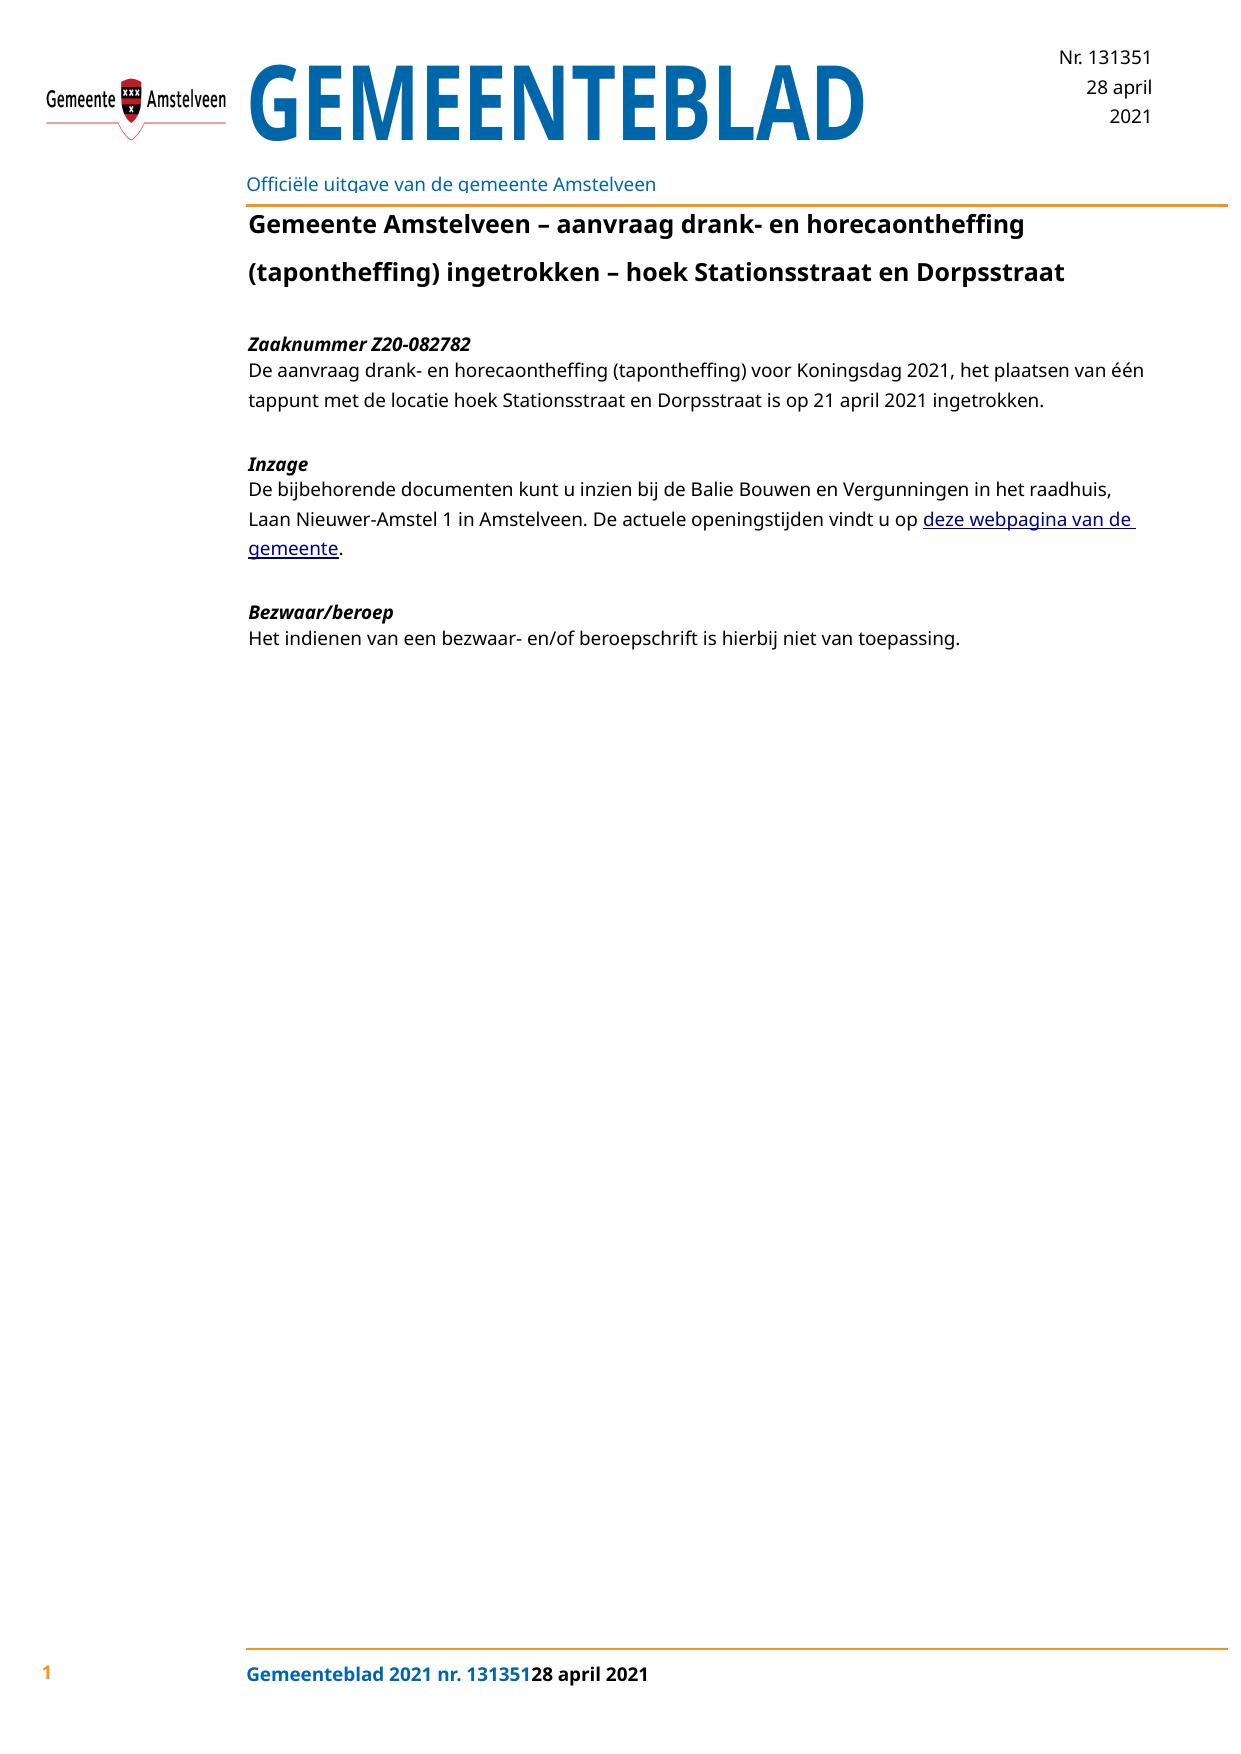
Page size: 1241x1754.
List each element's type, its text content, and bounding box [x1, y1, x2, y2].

text Zaaknummer Z20-082782 [248, 331, 1152, 357]
text Gemeente Amstelveen – aanvraag drank- en horecaontheffing (tapontheffing) ingetrokken – hoek Stationsstraat en Dorpsstraat [248, 207, 1152, 288]
text Bezwaar/beroep [248, 599, 1152, 625]
text De bijbehorende documenten kunt u inzien bij de Balie Bouwen en Vergunningen in het raadhuis, Laan Nieuwer-Amstel 1 in Amstelveen. De actuele openingstijden vindt u op deze webpagina van de gemeente. [248, 476, 1152, 561]
text Het indienen van een bezwaar- en/of beroepschrift is hierbij niet van toepassing. [248, 625, 1152, 651]
text De aanvraag drank- en horecaontheffing (tapontheffing) voor Koningsdag 2021, het plaatsen van één tappunt met de locatie hoek Stationsstraat en Dorpsstraat is op 21 april 2021 ingetrokken. [248, 357, 1152, 412]
picture [41, 47, 231, 172]
text Inzage [248, 451, 1152, 476]
